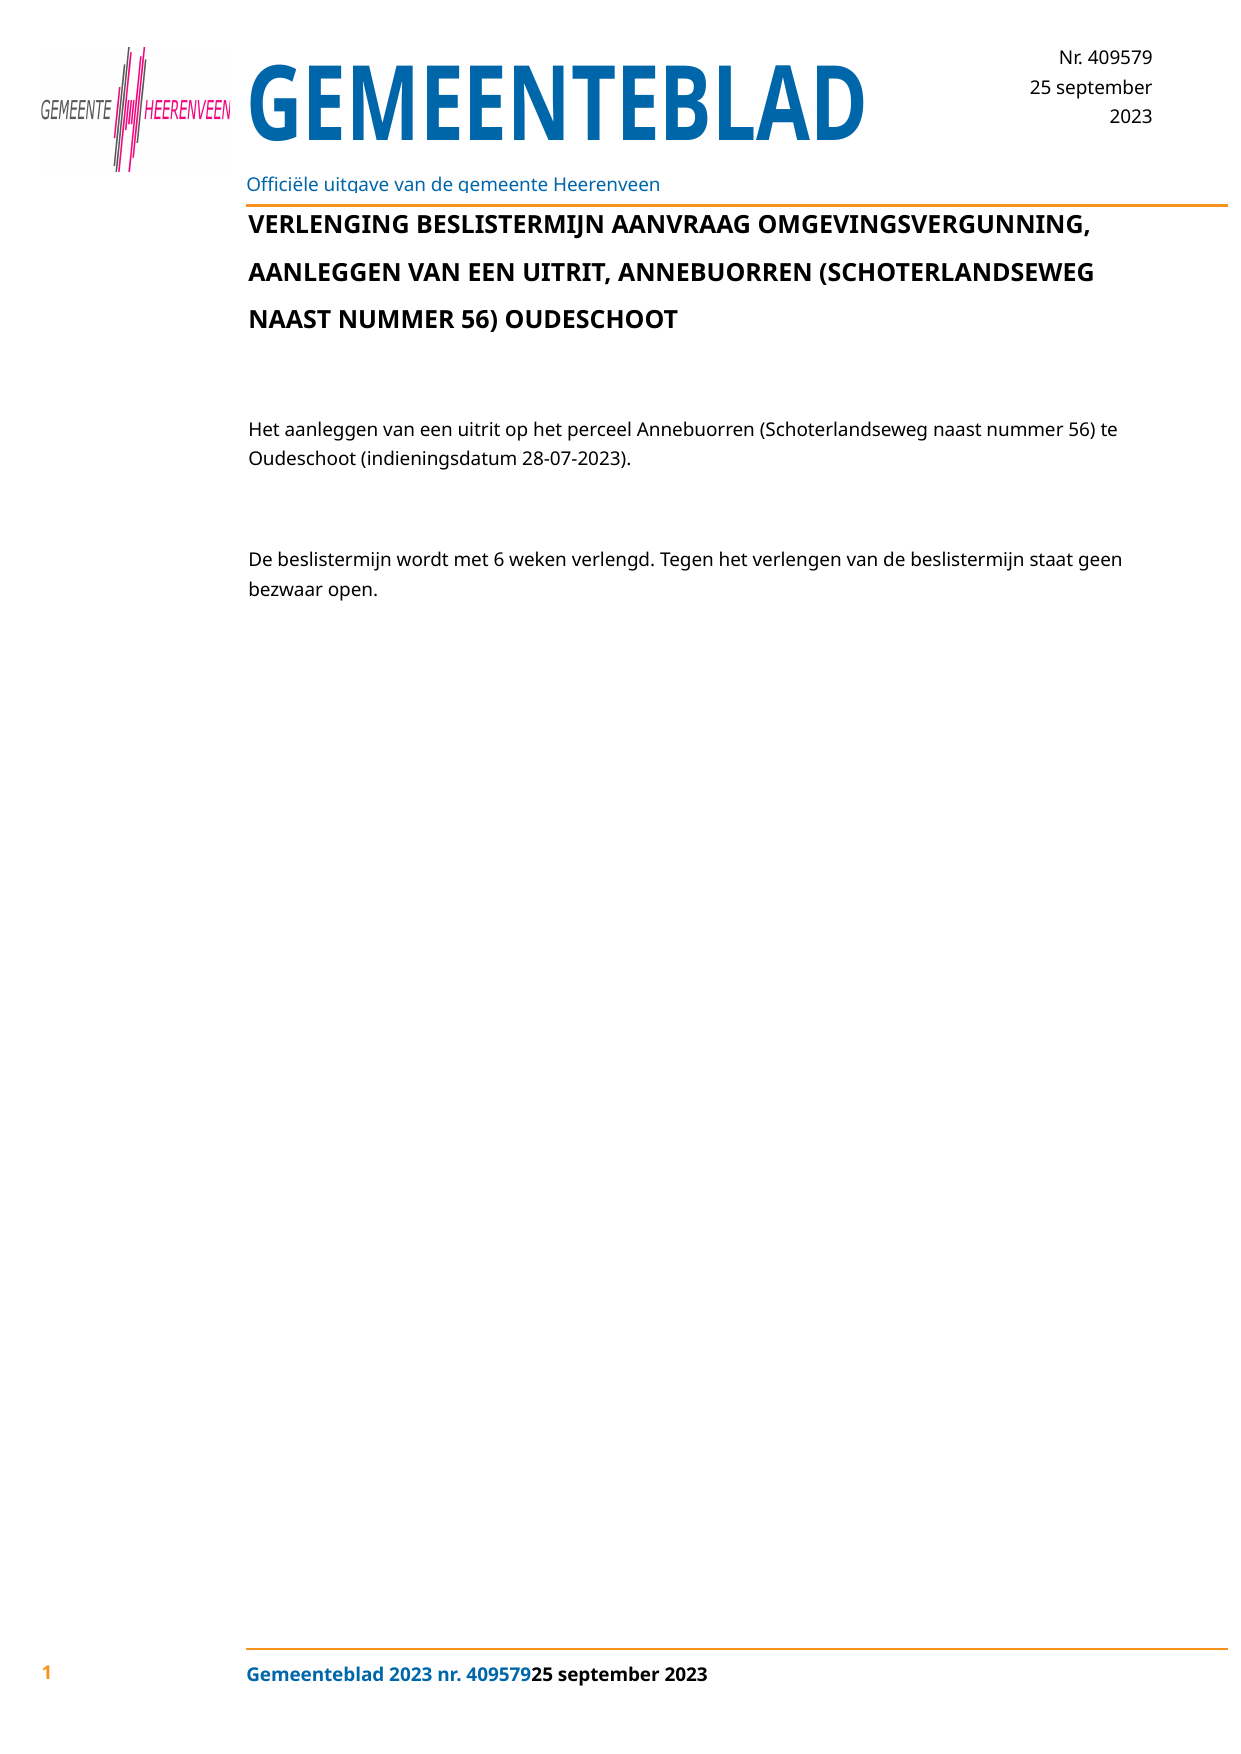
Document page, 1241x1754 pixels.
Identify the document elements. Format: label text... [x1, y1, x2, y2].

text De beslistermijn wordt met 6 weken verlengd. Tegen het verlengen van de beslistermijn staat geen bezwaar open. [248, 546, 1152, 602]
picture [41, 47, 231, 172]
text Het aanleggen van een uitrit op het perceel Annebuorren (Schoterlandseweg naast nummer 56) te Oudeschoot (indieningsdatum 28-07-2023). [248, 416, 1152, 471]
text VERLENGING BESLISTERMIJN AANVRAAG OMGEVINGSVERGUNNING, AANLEGGEN VAN EEN UITRIT, ANNEBUORREN (SCHOTERLANDSEWEG NAAST NUMMER 56) OUDESCHOOT [248, 207, 1152, 336]
